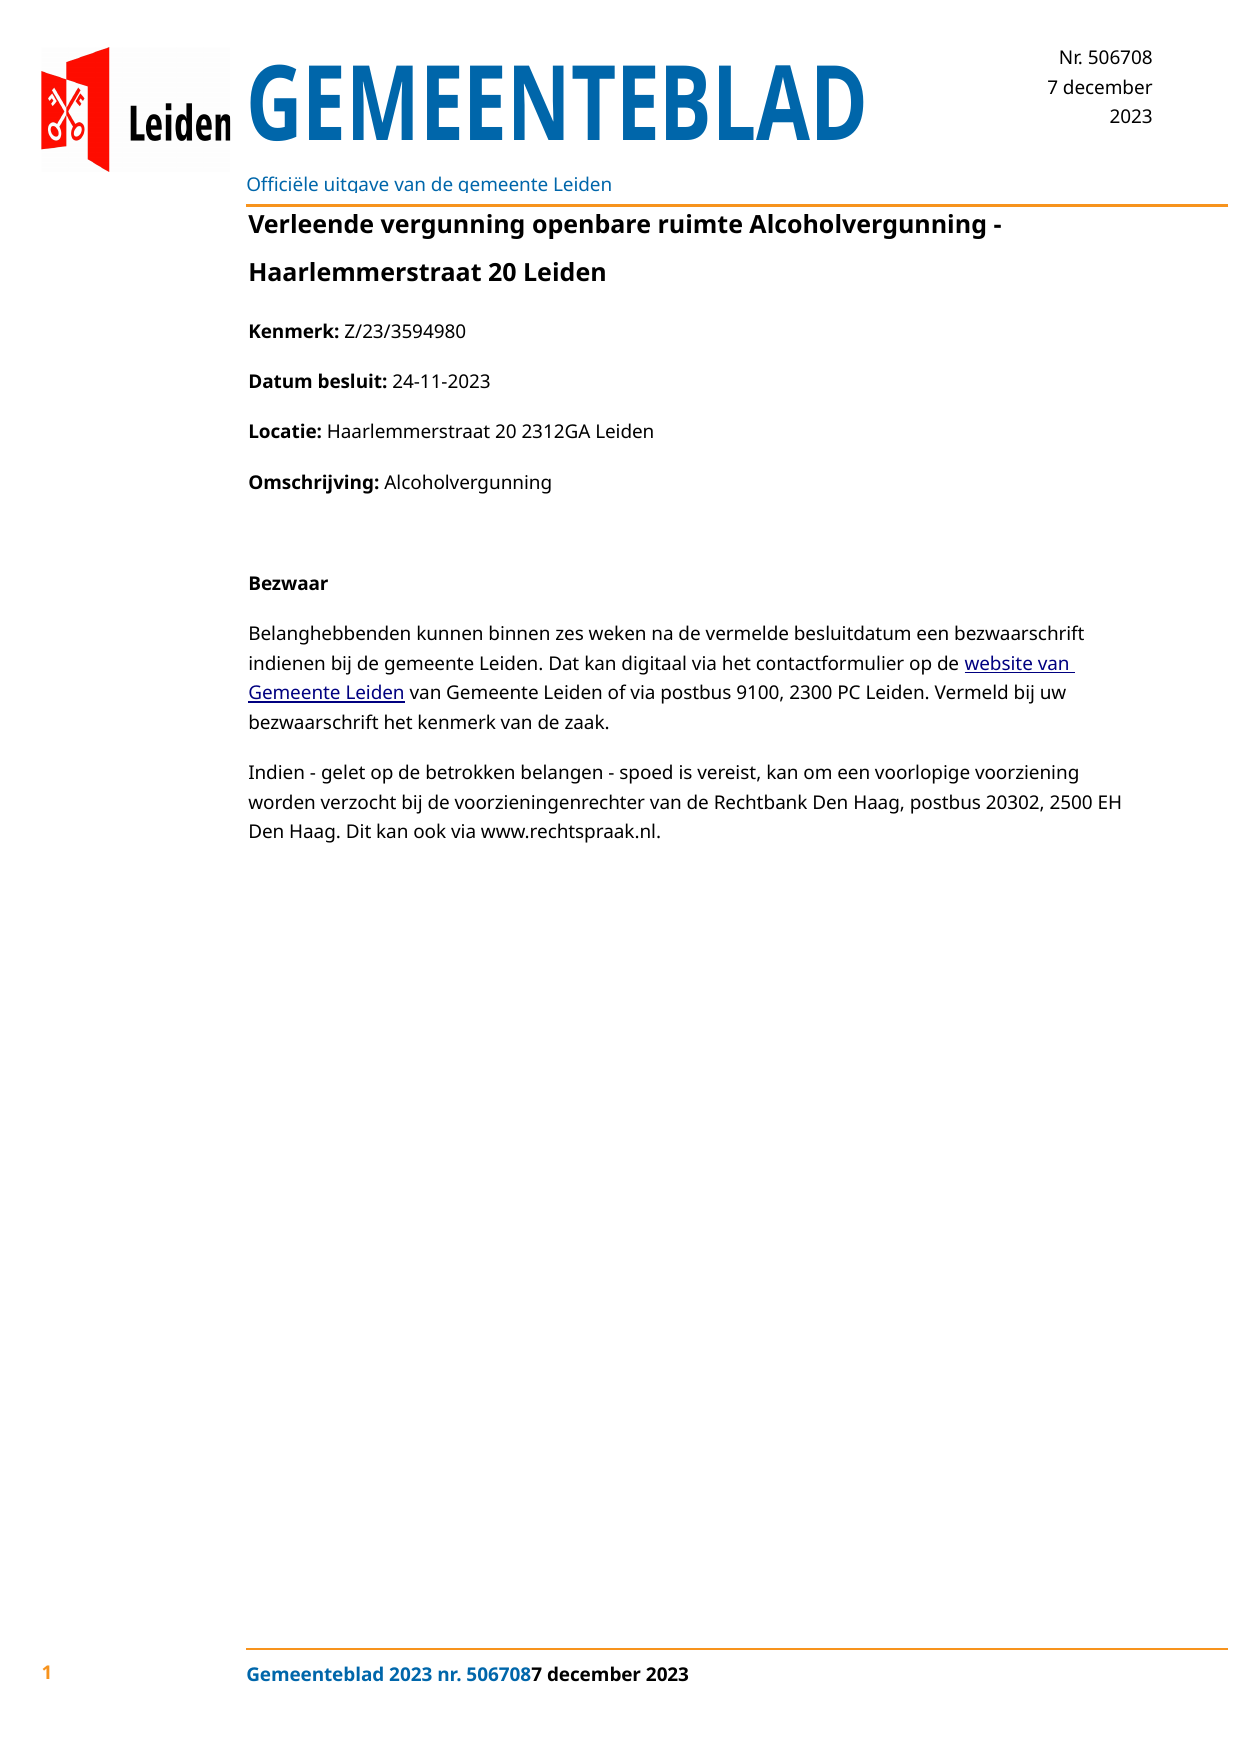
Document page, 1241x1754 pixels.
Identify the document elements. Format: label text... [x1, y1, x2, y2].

text Omschrijving: Alcoholvergunning [248, 469, 1152, 495]
text Locatie: Haarlemmerstraat 20 2312GA Leiden [248, 419, 1152, 444]
text Bezwaar [248, 570, 1152, 596]
text Kenmerk: Z/23/3594980 [248, 318, 1152, 344]
text Verleende vergunning openbare ruimte Alcoholvergunning - Haarlemmerstraat 20 Leiden [248, 207, 1152, 288]
text Belanghebbenden kunnen binnen zes weken na de vermelde besluitdatum een bezwaarschrift indienen bij de gemeente Leiden. Dat kan digitaal via het contactformulier op de website van Gemeente Leiden van Gemeente Leiden of via postbus 9100, 2300 PC Leiden. Vermeld bij uw bezwaarschrift het kenmerk van de zaak. [248, 620, 1152, 735]
picture [41, 47, 231, 172]
text Datum besluit: 24-11-2023 [248, 368, 1152, 394]
text Indien - gelet op de betrokken belangen - spoed is vereist, kan om een voorlopige voorziening worden verzocht bij de voorzieningenrechter van de Rechtbank Den Haag, postbus 20302, 2500 EH Den Haag. Dit kan ook via www.rechtspraak.nl. [248, 759, 1152, 844]
